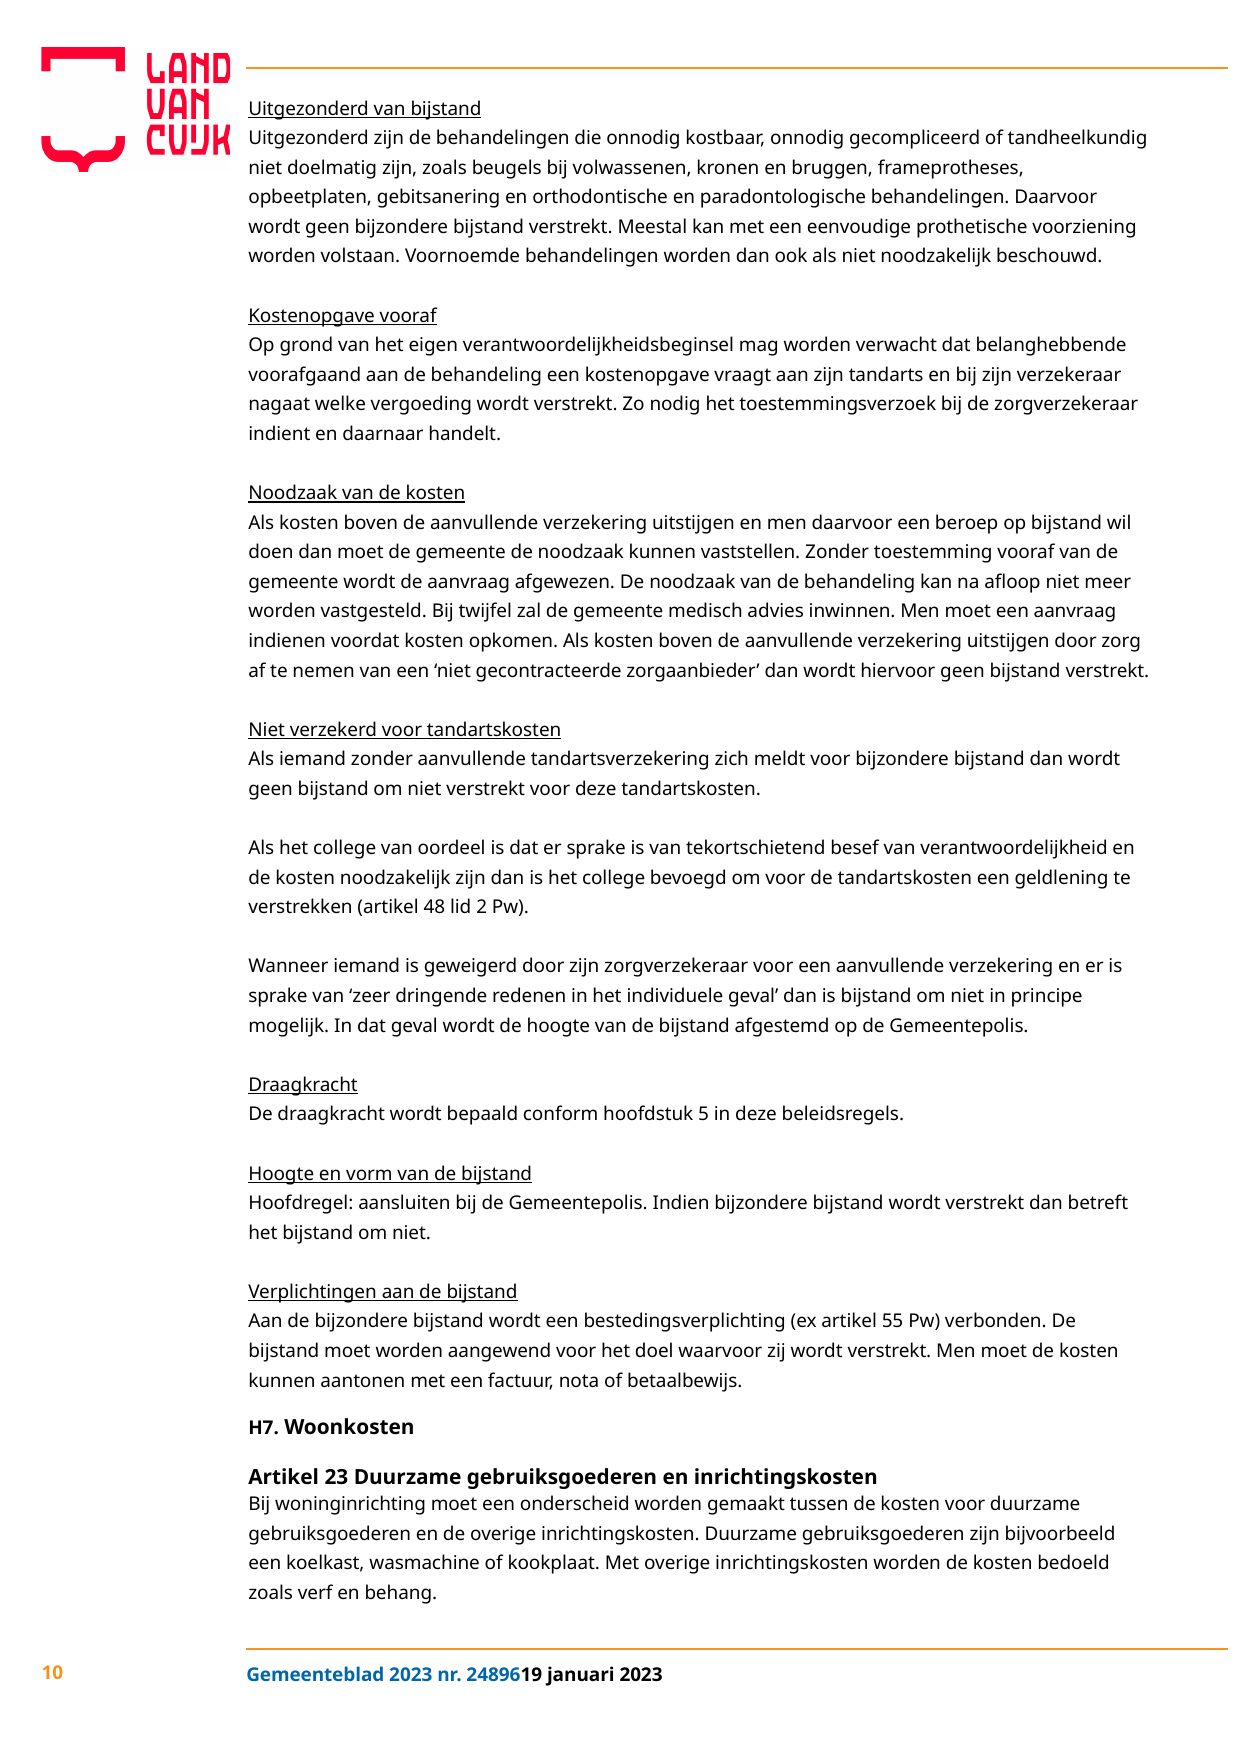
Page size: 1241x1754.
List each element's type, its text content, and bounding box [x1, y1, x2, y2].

text Noodzaak van de kosten [248, 479, 1152, 505]
text Kostenopgave vooraf [248, 302, 1152, 328]
text Aan de bijzondere bijstand wordt een bestedingsverplichting (ex artikel 55 Pw) verbonden. De bijstand moet worden aangewend voor het doel waarvoor zij wordt verstrekt. Men moet de kosten kunnen aantonen met een factuur, nota of betaalbewijs. [248, 1308, 1152, 1393]
text Uitgezonderd van bijstand [248, 95, 1152, 121]
text De draagkracht wordt bepaald conform hoofdstuk 5 in deze beleidsregels. [248, 1101, 1152, 1126]
text Als iemand zonder aanvullende tandartsverzekering zich meldt voor bijzondere bijstand dan wordt geen bijstand om niet verstrekt voor deze tandartskosten. [248, 746, 1152, 801]
text Op grond van het eigen verantwoordelijkheidsbeginsel mag worden verwacht dat belanghebbende voorafgaand aan de behandeling een kostenopgave vraagt aan zijn tandarts en bij zijn verzekeraar nagaat welke vergoeding wordt verstrekt. Zo nodig het toestemmingsverzoek bij de zorgverzekeraar indient en daarnaar handelt. [248, 331, 1152, 446]
text Als kosten boven de aanvullende verzekering uitstijgen en men daarvoor een beroep op bijstand wil doen dan moet de gemeente de noodzaak kunnen vaststellen. Zonder toestemming vooraf van de gemeente wordt de aanvraag afgewezen. De noodzaak van de behandeling kan na afloop niet meer worden vastgesteld. Bij twijfel zal de gemeente medisch advies inwinnen. Men moet een aanvraag indienen voordat kosten opkomen. Als kosten boven de aanvullende verzekering uitstijgen door zorg af te nemen van een ‘niet gecontracteerde zorgaanbieder’ dan wordt hiervoor geen bijstand verstrekt. [248, 509, 1152, 683]
text Artikel 23 Duurzame gebruiksgoederen en inrichtingskosten [248, 1462, 1152, 1490]
picture [41, 47, 231, 172]
text Hoofdregel: aansluiten bij de Gemeentepolis. Indien bijzondere bijstand wordt verstrekt dan betreft het bijstand om niet. [248, 1189, 1152, 1245]
text Als het college van oordeel is dat er sprake is van tekortschietend besef van verantwoordelijkheid en de kosten noodzakelijk zijn dan is het college bevoegd om voor de tandartskosten een geldlening te verstrekken (artikel 48 lid 2 Pw). [248, 834, 1152, 919]
text Verplichtingen aan de bijstand [248, 1278, 1152, 1304]
text Draagkracht [248, 1071, 1152, 1097]
text Wanneer iemand is geweigerd door zijn zorgverzekeraar voor een aanvullende verzekering en er is sprake van ‘zeer dringende redenen in het individuele geval’ dan is bijstand om niet in principe mogelijk. In dat geval wordt de hoogte van de bijstand afgestemd op de Gemeentepolis. [248, 953, 1152, 1038]
text Uitgezonderd zijn de behandelingen die onnodig kostbaar, onnodig gecompliceerd of tandheelkundig niet doelmatig zijn, zoals beugels bij volwassenen, kronen en bruggen, frameprotheses, opbeetplaten, gebitsanering en orthodontische en paradontologische behandelingen. Daarvoor wordt geen bijzondere bijstand verstrekt. Meestal kan met een eenvoudige prothetische voorziening worden volstaan. Voornoemde behandelingen worden dan ook als niet noodzakelijk beschouwd. [248, 124, 1152, 268]
text Hoogte en vorm van de bijstand [248, 1160, 1152, 1186]
text Niet verzekerd voor tandartskosten [248, 716, 1152, 742]
text H7. Woonkosten [248, 1412, 1152, 1441]
text Bij woninginrichting moet een onderscheid worden gemaakt tussen de kosten voor duurzame gebruiksgoederen en de overige inrichtingskosten. Duurzame gebruiksgoederen zijn bijvoorbeeld een koelkast, wasmachine of kookplaat. Met overige inrichtingskosten worden de kosten bedoeld zoals verf en behang. [248, 1490, 1152, 1605]
